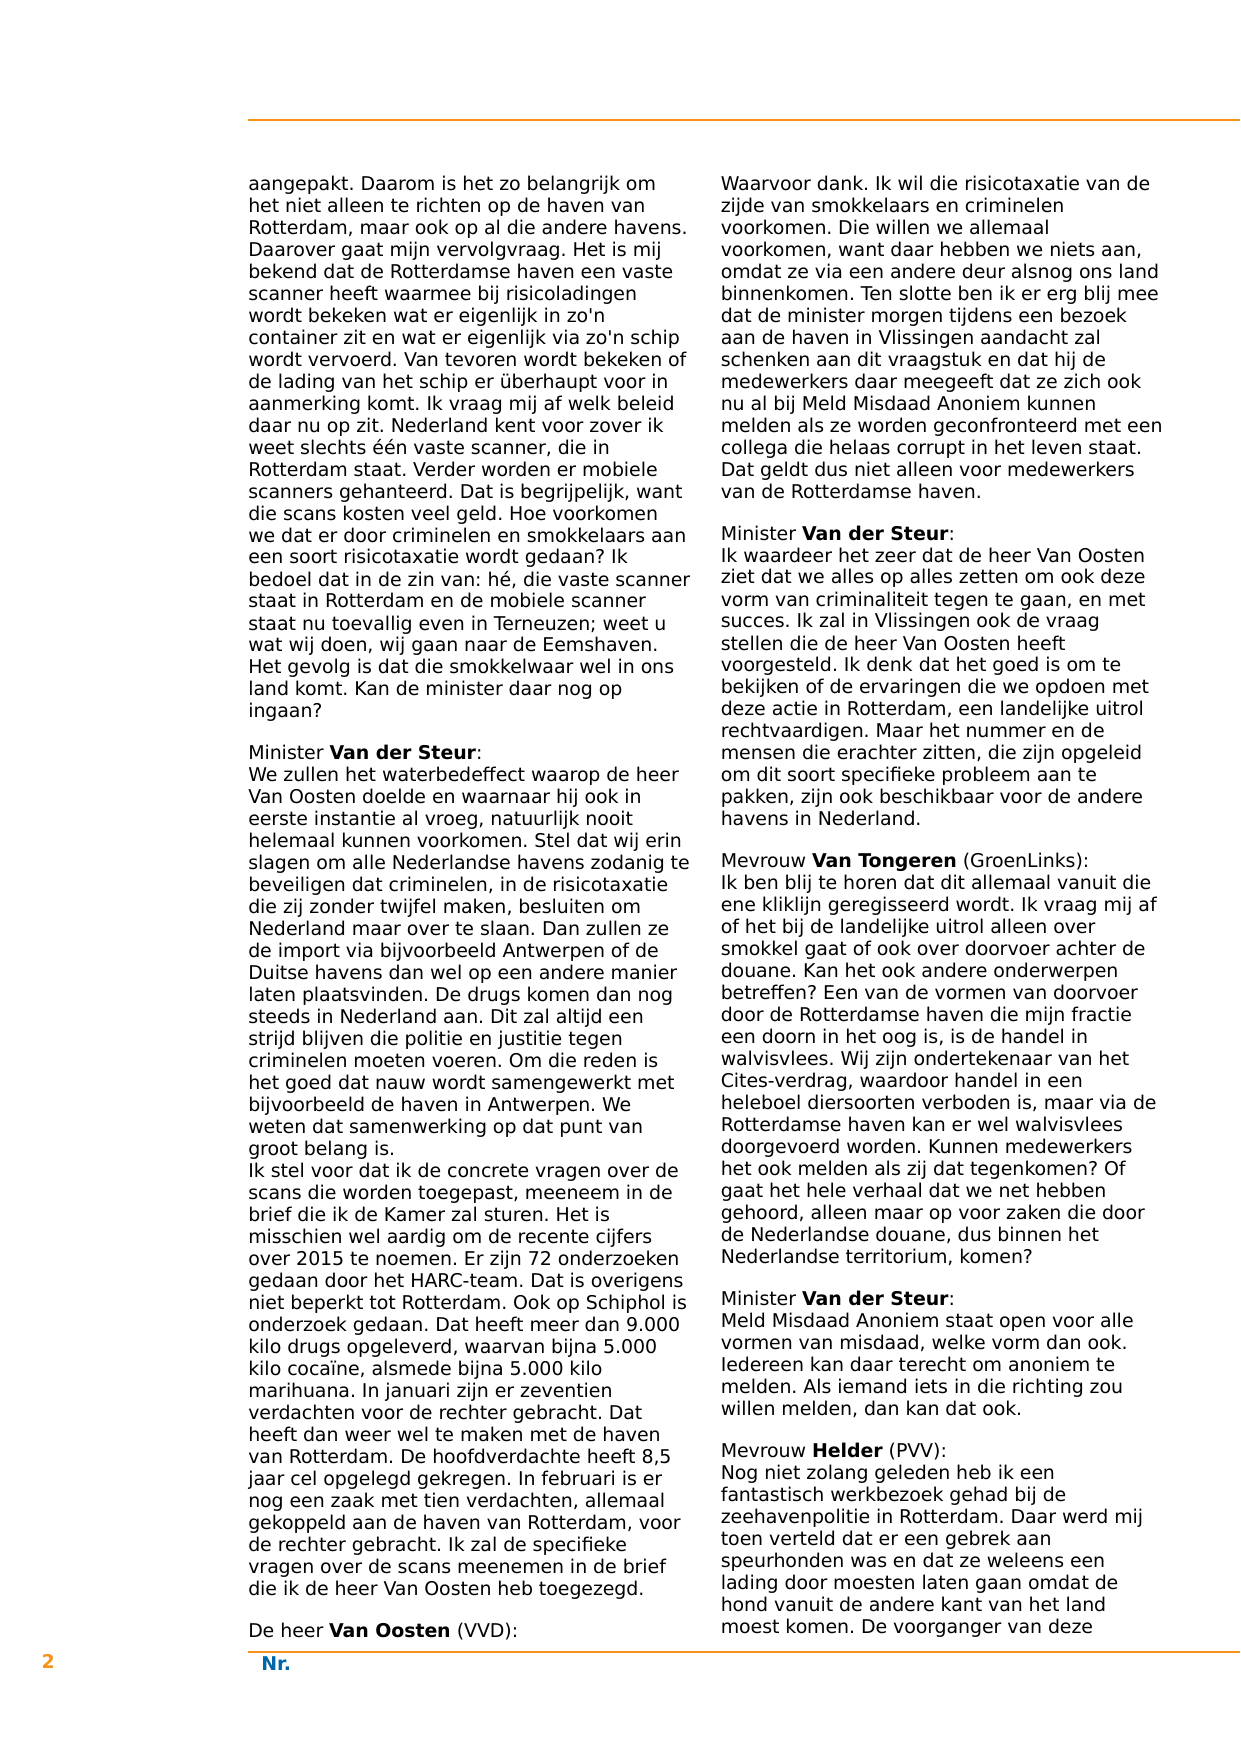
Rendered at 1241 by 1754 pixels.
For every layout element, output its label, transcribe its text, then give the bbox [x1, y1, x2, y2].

text Nog niet zolang geleden heb ik een fantastisch werkbezoek gehad bij de zeehavenpolitie in Rotterdam. Daar werd mij toen verteld dat er een gebrek aan speurhonden was en dat ze weleens een lading door moesten laten gaan omdat de hond vanuit de andere kant van het land moest komen. De voorganger van deze [721, 1462, 1163, 1637]
text Mevrouw Helder (PVV): [721, 1440, 1163, 1462]
text Ik waardeer het zeer dat de heer Van Oosten ziet dat we alles op alles zetten om ook deze vorm van criminaliteit tegen te gaan, en met succes. Ik zal in Vlissingen ook de vraag stellen die de heer Van Oosten heeft voorgesteld. Ik denk dat het goed is om te bekijken of de ervaringen die we opdoen met deze actie in Rotterdam, een landelijke uitrol rechtvaardigen. Maar het nummer en de mensen die erachter zitten, die zijn opgeleid om dit soort specifieke probleem aan te pakken, zijn ook beschikbaar voor de andere havens in Nederland. [721, 544, 1163, 830]
text Ik ben blij te horen dat dit allemaal vanuit die ene kliklijn geregisseerd wordt. Ik vraag mij af of het bij de landelijke uitrol alleen over smokkel gaat of ook over doorvoer achter de douane. Kan het ook andere onderwerpen betreffen? Een van de vormen van doorvoer door de Rotterdamse haven die mijn fractie een doorn in het oog is, is de handel in walvisvlees. Wij zijn ondertekenaar van het Cites-verdrag, waardoor handel in een heleboel diersoorten verboden is, maar via de Rotterdamse haven kan er wel walvisvlees doorgevoerd worden. Kunnen medewerkers het ook melden als zij dat tegenkomen? Of gaat het hele verhaal dat we net hebben gehoord, alleen maar op voor zaken die door de Nederlandse douane, dus binnen het Nederlandse territorium, komen? [721, 872, 1163, 1268]
text Minister Van der Steur: [721, 1288, 1163, 1310]
text Daarover gaat mijn vervolgvraag. Het is mij bekend dat de Rotterdamse haven een vaste scanner heeft waarmee bij risicoladingen wordt bekeken wat er eigenlijk in zo'n container zit en wat er eigenlijk via zo'n schip wordt vervoerd. Van tevoren wordt bekeken of de lading van het schip er überhaupt voor in aanmerking komt. Ik vraag mij af welk beleid daar nu op zit. Nederland kent voor zover ik weet slechts één vaste scanner, die in Rotterdam staat. Verder worden er mobiele scanners gehanteerd. Dat is begrijpelijk, want die scans kosten veel geld. Hoe voorkomen we dat er door criminelen en smokkelaars aan een soort risicotaxatie wordt gedaan? Ik bedoel dat in de zin van: hé, die vaste scanner staat in Rotterdam en de mobiele scanner staat nu toevallig even in Terneuzen; weet u wat wij doen, wij gaan naar de Eemshaven. Het gevolg is dat die smokkelwaar wel in ons land komt. Kan de minister daar nog op ingaan? [248, 239, 691, 722]
text Meld Misdaad Anoniem staat open voor alle vormen van misdaad, welke vorm dan ook. Iedereen kan daar terecht om anoniem te melden. Als iemand iets in die richting zou willen melden, dan kan dat ook. [721, 1310, 1163, 1420]
text Minister Van der Steur: [248, 742, 691, 764]
text We zullen het waterbedeffect waarop de heer Van Oosten doelde en waarnaar hij ook in eerste instantie al vroeg, natuurlijk nooit helemaal kunnen voorkomen. Stel dat wij erin slagen om alle Nederlandse havens zodanig te beveiligen dat criminelen, in de risicotaxatie die zij zonder twijfel maken, besluiten om Nederland maar over te slaan. Dan zullen ze de import via bijvoorbeeld Antwerpen of de Duitse havens dan wel op een andere manier laten plaatsvinden. De drugs komen dan nog steeds in Nederland aan. Dit zal altijd een strijd blijven die politie en justitie tegen criminelen moeten voeren. Om die reden is het goed dat nauw wordt samengewerkt met bijvoorbeeld de haven in Antwerpen. We weten dat samenwerking op dat punt van groot belang is. [248, 764, 691, 1160]
text De heer Van Oosten (VVD): [248, 1619, 691, 1641]
text Waarvoor dank. Ik wil die risicotaxatie van de zijde van smokkelaars en criminelen voorkomen. Die willen we allemaal voorkomen, want daar hebben we niets aan, omdat ze via een andere deur alsnog ons land binnenkomen. Ten slotte ben ik er erg blij mee dat de minister morgen tijdens een bezoek aan de haven in Vlissingen aandacht zal schenken aan dit vraagstuk en dat hij de medewerkers daar meegeeft dat ze zich ook nu al bij Meld Misdaad Anoniem kunnen melden als ze worden geconfronteerd met een collega die helaas corrupt in het leven staat. Dat geldt dus niet alleen voor medewerkers van de Rotterdamse haven. [721, 173, 1163, 502]
text Ik stel voor dat ik de concrete vragen over de scans die worden toegepast, meeneem in de brief die ik de Kamer zal sturen. Het is misschien wel aardig om de recente cijfers over 2015 te noemen. Er zijn 72 onderzoeken gedaan door het HARC-team. Dat is overigens niet beperkt tot Rotterdam. Ook op Schiphol is onderzoek gedaan. Dat heeft meer dan 9.000 kilo drugs opgeleverd, waarvan bijna 5.000 kilo cocaïne, alsmede bijna 5.000 kilo marihuana. In januari zijn er zeventien verdachten voor de rechter gebracht. Dat heeft dan weer wel te maken met de haven van Rotterdam. De hoofdverdachte heeft 8,5 jaar cel opgelegd gekregen. In februari is er nog een zaak met tien verdachten, allemaal gekoppeld aan de haven van Rotterdam, voor de rechter gebracht. Ik zal de specifieke vragen over de scans meenemen in de brief die ik de heer Van Oosten heb toegezegd. [248, 1160, 691, 1599]
text Mevrouw Van Tongeren (GroenLinks): [721, 850, 1163, 872]
text Minister Van der Steur: [721, 522, 1163, 544]
text aangepakt. Daarom is het zo belangrijk om het niet alleen te richten op de haven van Rotterdam, maar ook op al die andere havens. [248, 173, 691, 239]
